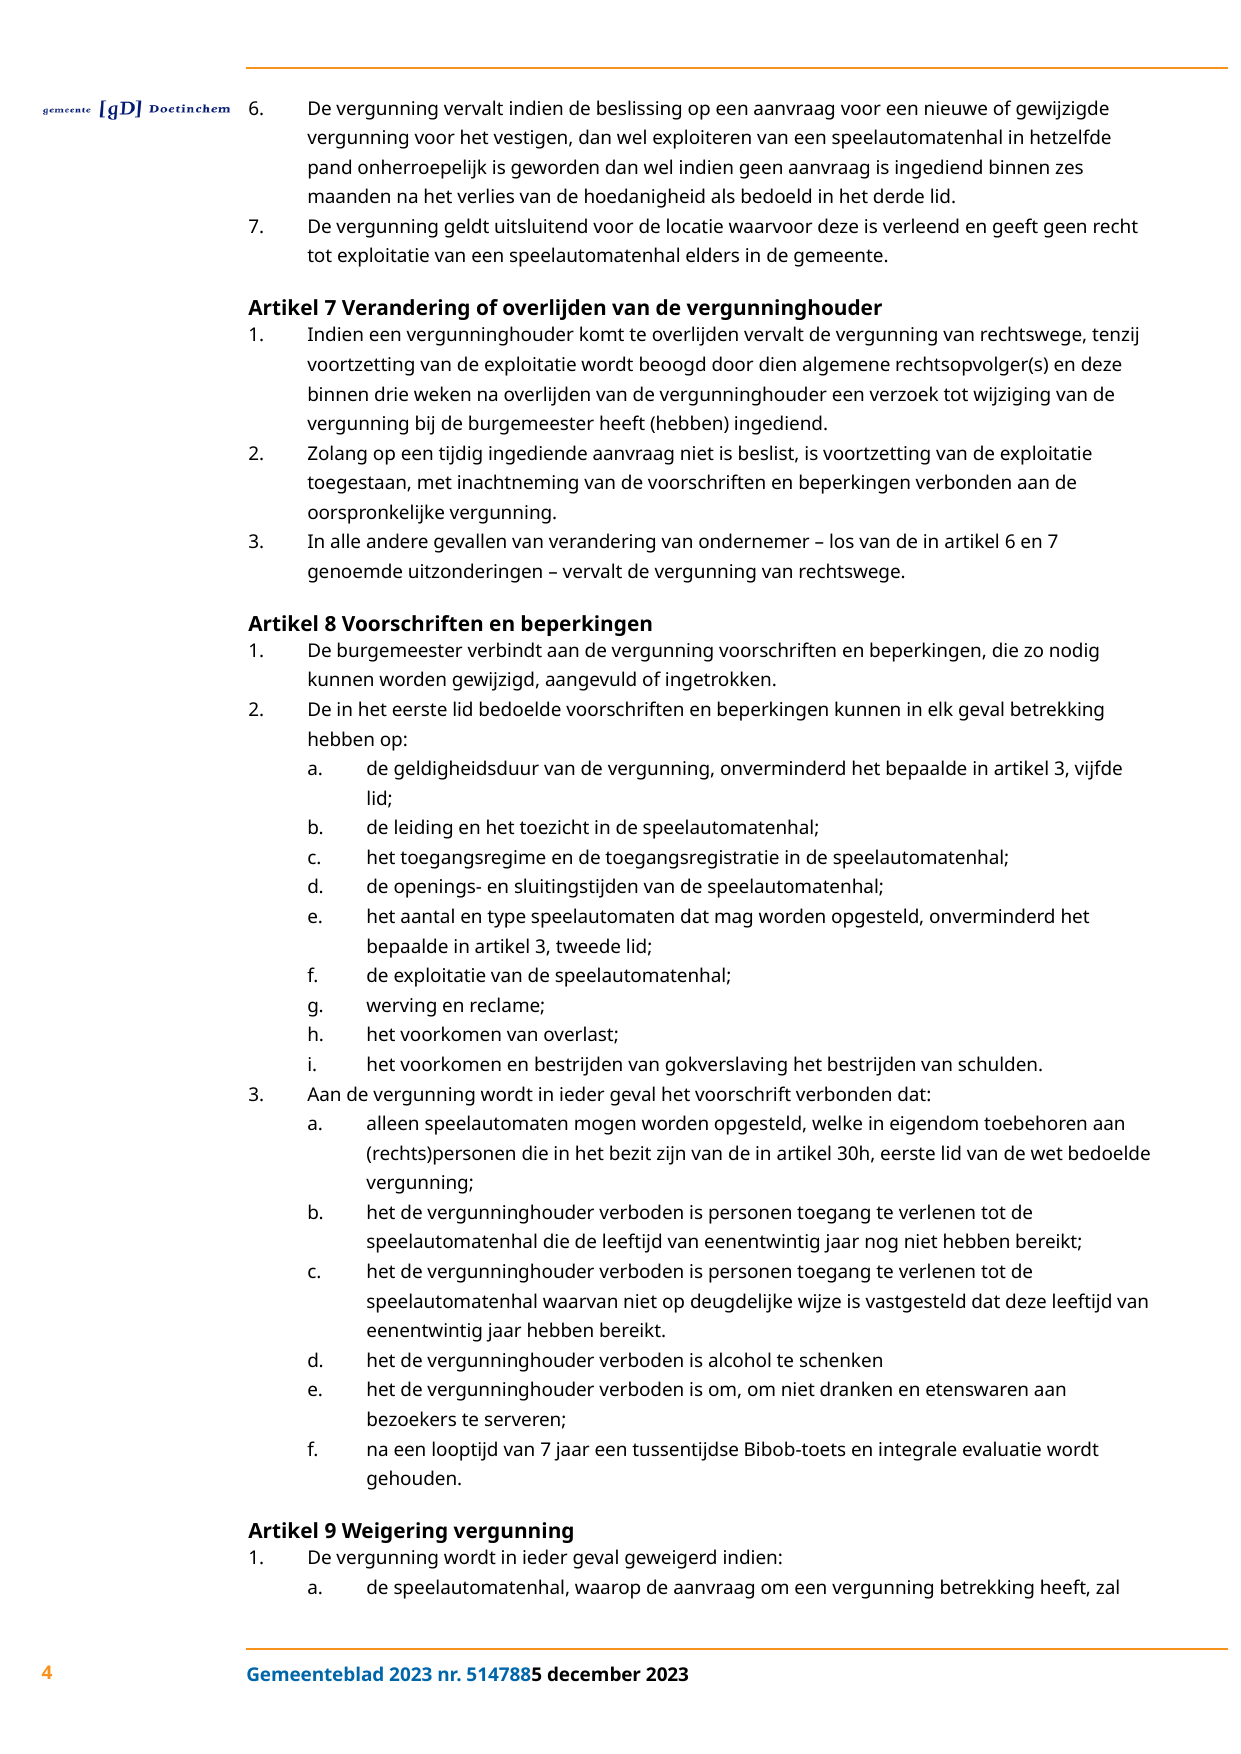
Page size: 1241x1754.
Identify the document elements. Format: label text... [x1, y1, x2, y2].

list het de vergunninghouder verboden is personen toegang te verlenen tot de speelautomatenhal waarvan niet op deugdelijke wijze is vastgesteld dat deze leeftijd van eenentwintig jaar hebben bereikt. [307, 1258, 1152, 1343]
list De in het eerste lid bedoelde voorschriften en beperkingen kunnen in elk geval betrekking hebben op: [248, 696, 1152, 752]
list de speelautomatenhal, waarop de aanvraag om een vergunning betrekking heeft, zal [307, 1574, 1152, 1599]
list De burgemeester verbindt aan de vergunning voorschriften en beperkingen, die zo nodig kunnen worden gewijzigd, aangevuld of ingetrokken. [248, 637, 1152, 692]
list het de vergunninghouder verboden is om, om niet dranken en etenswaren aan bezoekers te serveren; [307, 1377, 1152, 1432]
list Zolang op een tijdig ingediende aanvraag niet is beslist, is voortzetting van de exploitatie toegestaan, met inachtneming van de voorschriften en beperkingen verbonden aan de oorspronkelijke vergunning. [248, 440, 1152, 525]
list De vergunning vervalt indien de beslissing op een aanvraag voor een nieuwe of gewijzigde vergunning voor het vestigen, dan wel exploiteren van een speelautomatenhal in hetzelfde pand onherroepelijk is geworden dan wel indien geen aanvraag is ingediend binnen zes maanden na het verlies van de hoedanigheid als bedoeld in het derde lid. [248, 95, 1152, 209]
picture [41, 47, 231, 172]
text Artikel 9 Weigering vergunning [248, 1516, 1152, 1544]
list het aantal en type speelautomaten dat mag worden opgesteld, onverminderd het bepaalde in artikel 3, tweede lid; [307, 903, 1152, 959]
list werving en reclame; [307, 992, 1152, 1018]
list het de vergunninghouder verboden is alcohol te schenken [307, 1347, 1152, 1373]
list de openings- en sluitingstijden van de speelautomatenhal; [307, 874, 1152, 899]
list De vergunning geldt uitsluitend voor de locatie waarvoor deze is verleend en geeft geen recht tot exploitatie van een speelautomatenhal elders in de gemeente. [248, 213, 1152, 268]
list het voorkomen en bestrijden van gokverslaving het bestrijden van schulden. [307, 1051, 1152, 1077]
list het toegangsregime en de toegangsregistratie in de speelautomatenhal; [307, 844, 1152, 870]
list de exploitatie van de speelautomatenhal; [307, 962, 1152, 988]
list het voorkomen van overlast; [307, 1022, 1152, 1047]
list De vergunning wordt in ieder geval geweigerd indien: [248, 1544, 1152, 1570]
list alleen speelautomaten mogen worden opgesteld, welke in eigendom toebehoren aan (rechts)personen die in het bezit zijn van de in artikel 30h, eerste lid van de wet bedoelde vergunning; [307, 1110, 1152, 1195]
list het de vergunninghouder verboden is personen toegang te verlenen tot de speelautomatenhal die de leeftijd van eenentwintig jaar nog niet hebben bereikt; [307, 1199, 1152, 1254]
list de leiding en het toezicht in de speelautomatenhal; [307, 814, 1152, 840]
list In alle andere gevallen van verandering van ondernemer – los van de in artikel 6 en 7 genoemde uitzonderingen – vervalt de vergunning van rechtswege. [248, 529, 1152, 584]
list na een looptijd van 7 jaar een tussentijdse Bibob-toets en integrale evaluatie wordt gehouden. [307, 1436, 1152, 1491]
list Indien een vergunninghouder komt te overlijden vervalt de vergunning van rechtswege, tenzij voortzetting van de exploitatie wordt beoogd door dien algemene rechtsopvolger(s) en deze binnen drie weken na overlijden van de vergunninghouder een verzoek tot wijziging van de vergunning bij de burgemeester heeft (hebben) ingediend. [248, 322, 1152, 436]
list de geldigheidsduur van de vergunning, onverminderd het bepaalde in artikel 3, vijfde lid; [307, 755, 1152, 811]
list Aan de vergunning wordt in ieder geval het voorschrift verbonden dat: [248, 1081, 1152, 1107]
text Artikel 7 Verandering of overlijden van de vergunninghouder [248, 293, 1152, 322]
text Artikel 8 Voorschriften en beperkingen [248, 609, 1152, 637]
